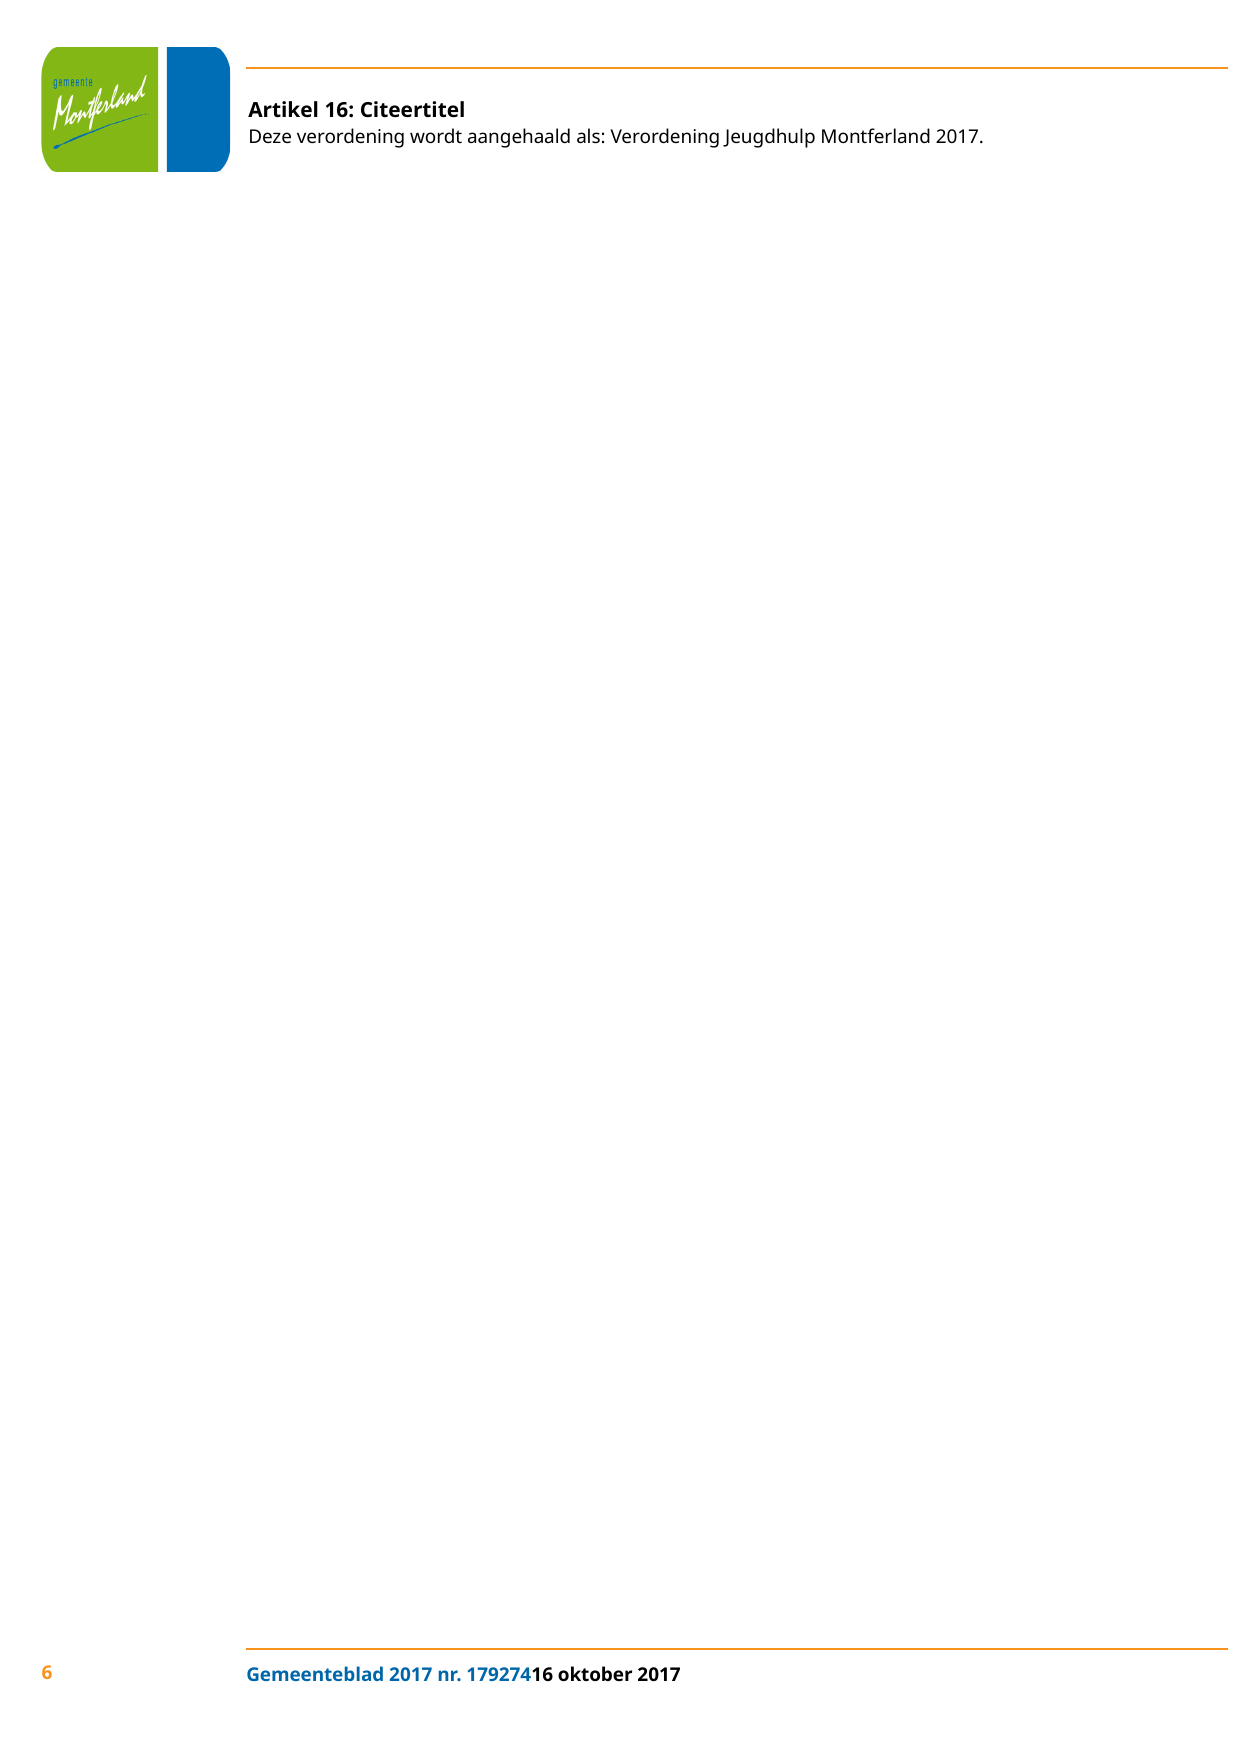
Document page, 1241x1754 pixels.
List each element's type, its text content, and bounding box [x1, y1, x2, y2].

text Deze verordening wordt aangehaald als: Verordening Jeugdhulp Montferland 2017. [248, 123, 1152, 149]
picture [41, 47, 231, 172]
text Artikel 16: Citeertitel [248, 95, 1152, 123]
